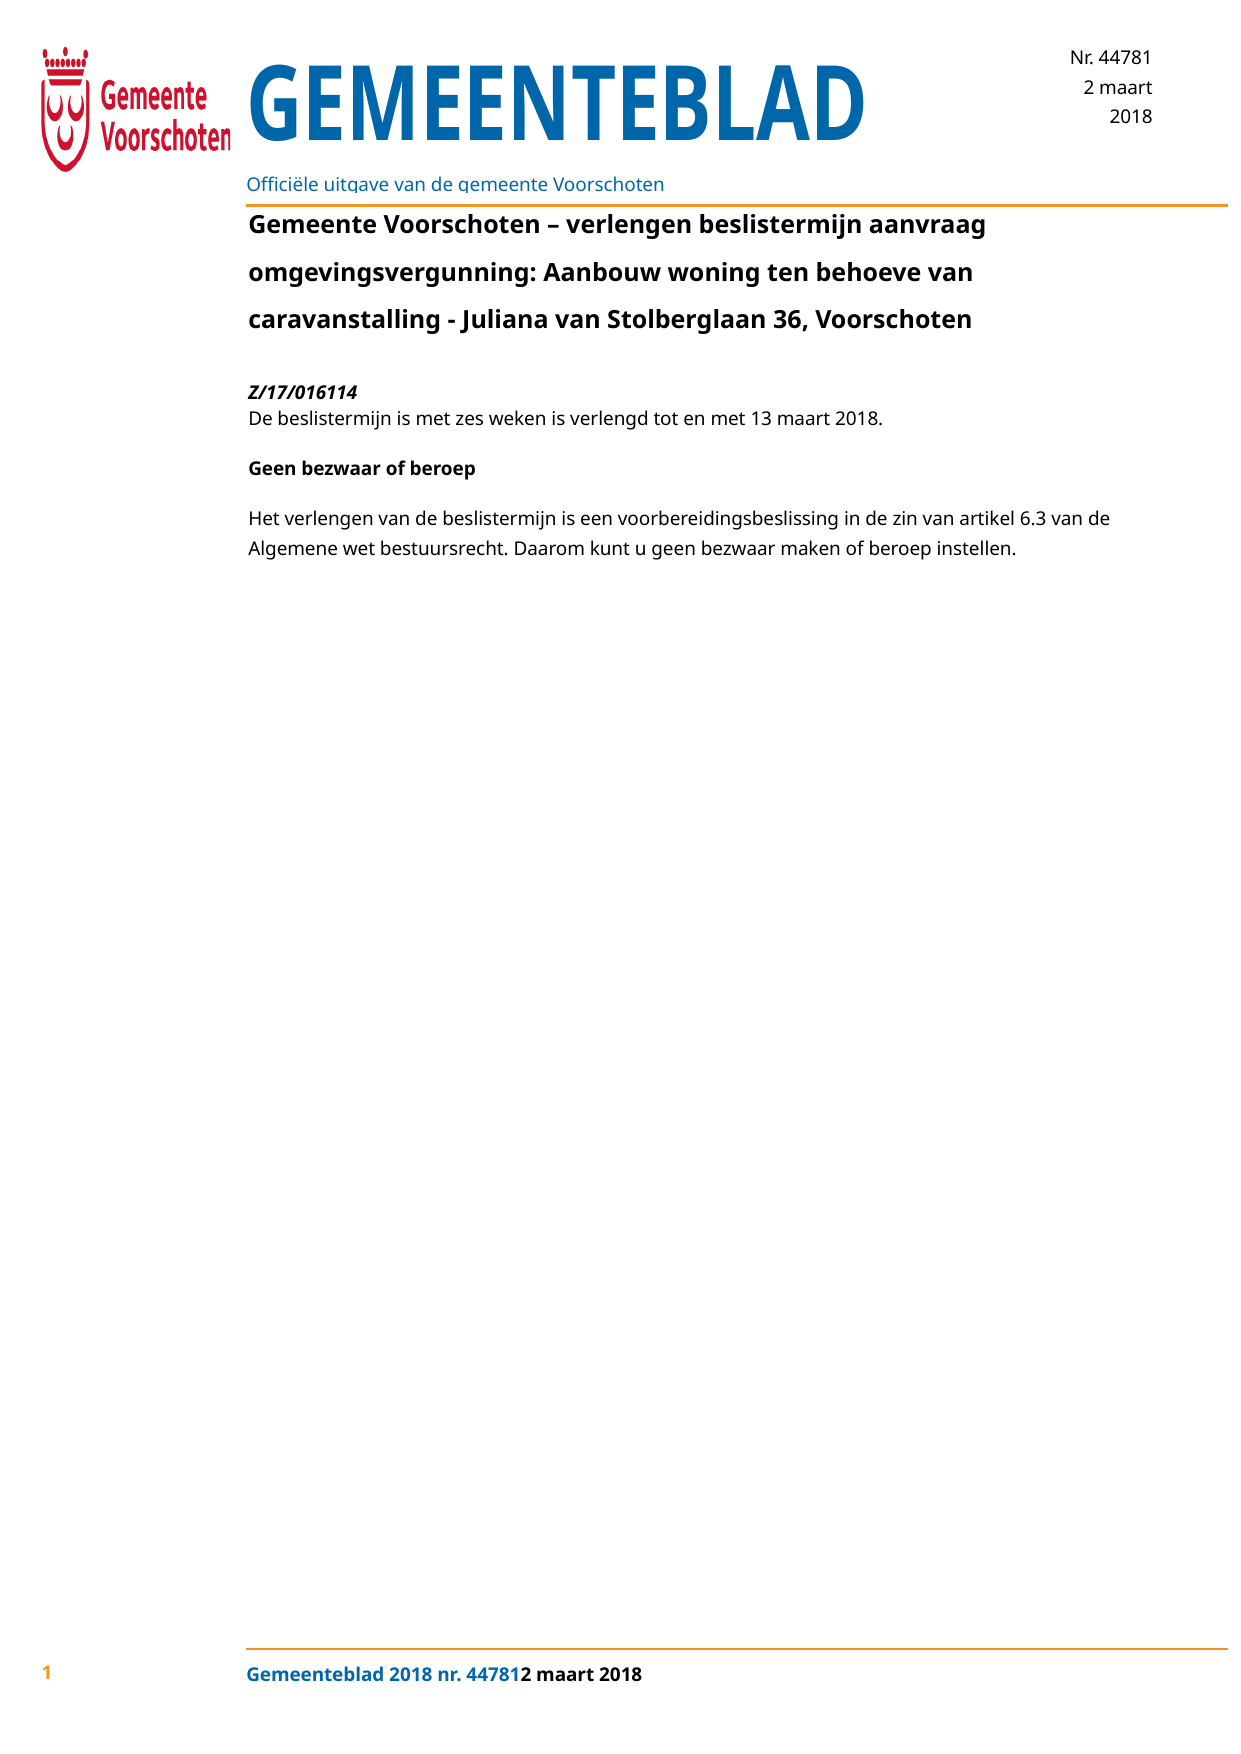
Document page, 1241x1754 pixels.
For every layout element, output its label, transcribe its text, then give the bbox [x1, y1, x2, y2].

text Gemeente Voorschoten – verlengen beslistermijn aanvraag omgevingsvergunning: Aanbouw woning ten behoeve van caravanstalling - Juliana van Stolberglaan 36, Voorschoten [248, 207, 1152, 336]
text De beslistermijn is met zes weken is verlengd tot en met 13 maart 2018. [248, 405, 1152, 431]
text Z/17/016114 [248, 379, 1152, 405]
text Geen bezwaar of beroep [248, 455, 1152, 481]
picture [41, 47, 231, 172]
text Het verlengen van de beslistermijn is een voorbereidingsbeslissing in de zin van artikel 6.3 van de Algemene wet bestuursrecht. Daarom kunt u geen bezwaar maken of beroep instellen. [248, 506, 1152, 561]
